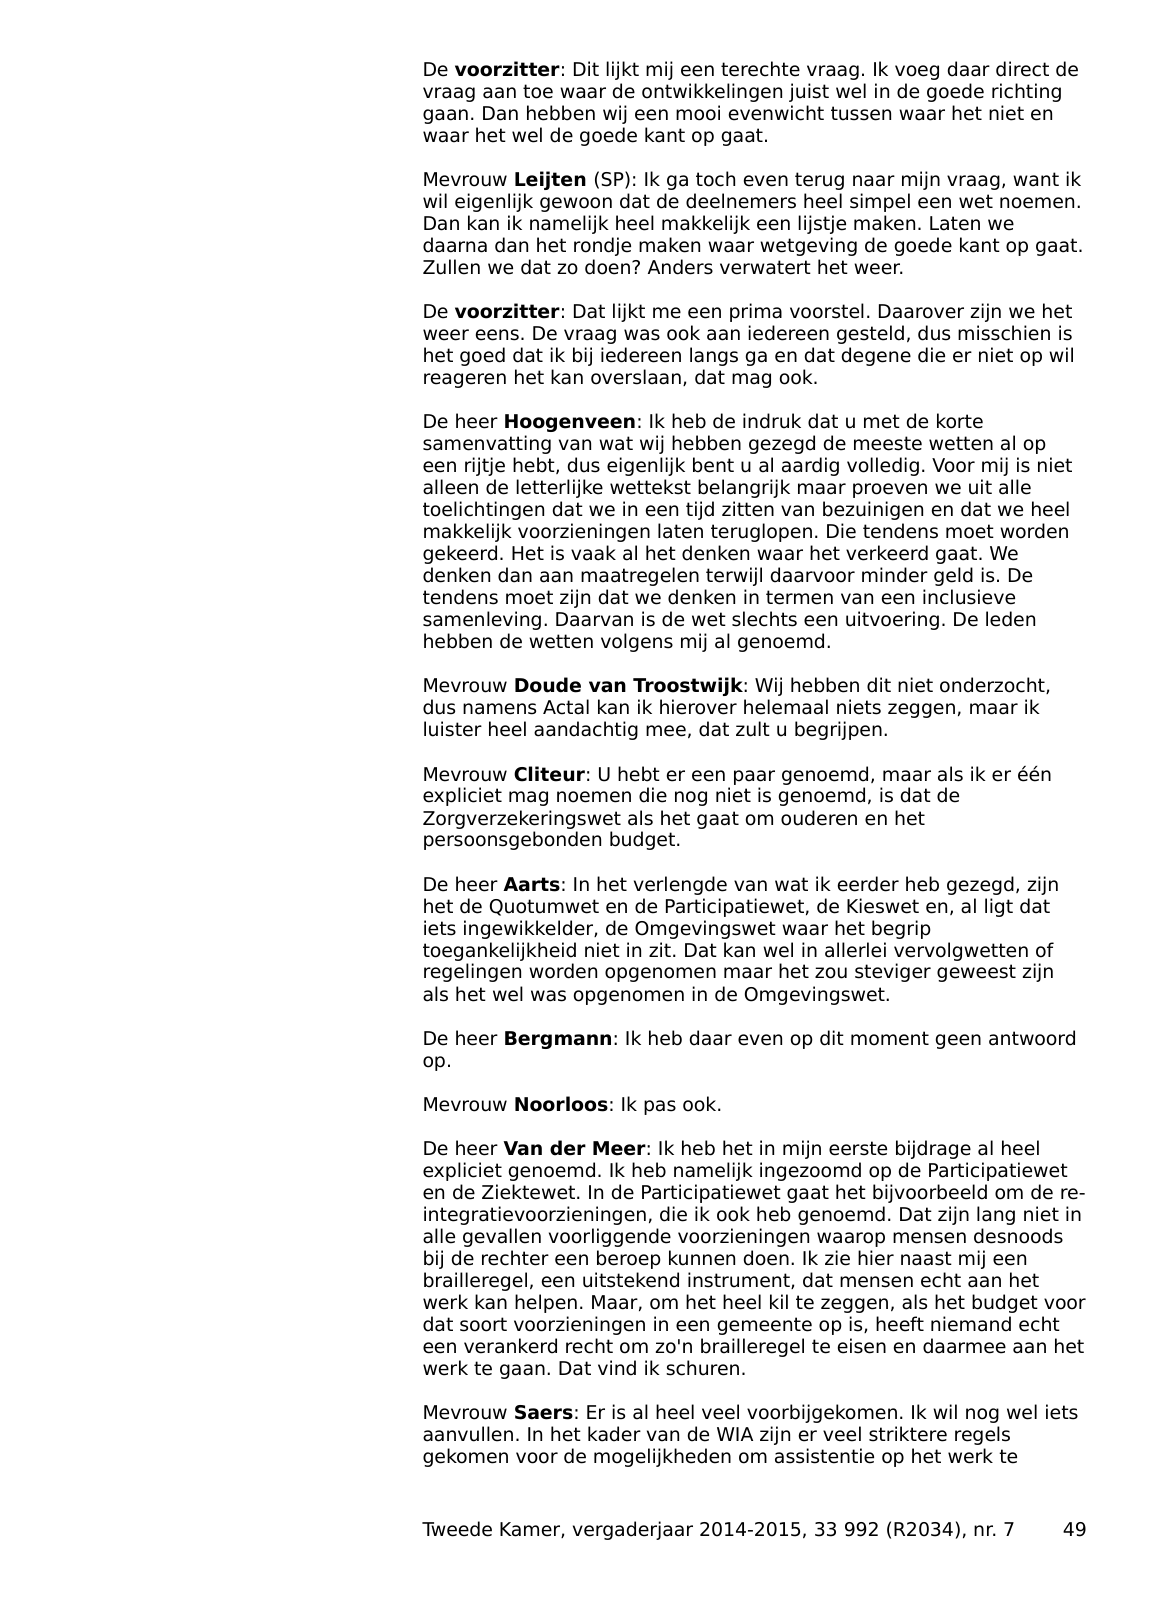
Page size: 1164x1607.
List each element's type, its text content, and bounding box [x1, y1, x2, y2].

text De voorzitter: Dat lijkt me een prima voorstel. Daarover zijn we het weer eens. De vraag was ook aan iedereen gesteld, dus misschien is het goed dat ik bij iedereen langs ga en dat degene die er niet op wil reageren het kan overslaan, dat mag ook. [422, 301, 1087, 389]
text Mevrouw Leijten (SP): Ik ga toch even terug naar mijn vraag, want ik wil eigenlijk gewoon dat de deelnemers heel simpel een wet noemen. Dan kan ik namelijk heel makkelijk een lijstje maken. Laten we daarna dan het rondje maken waar wetgeving de goede kant op gaat. Zullen we dat zo doen? Anders verwatert het weer. [422, 169, 1087, 279]
text Mevrouw Saers: Er is al heel veel voorbijgekomen. Ik wil nog wel iets aanvullen. In het kader van de WIA zijn er veel striktere regels gekomen voor de mogelijkheden om assistentie op het werk te [422, 1402, 1087, 1468]
text De heer Bergmann: Ik heb daar even op dit moment geen antwoord op. [422, 1028, 1087, 1072]
text De heer Aarts: In het verlengde van wat ik eerder heb gezegd, zijn het de Quotumwet en de Participatiewet, de Kieswet en, al ligt dat iets ingewikkelder, de Omgevingswet waar het begrip toegankelijkheid niet in zit. Dat kan wel in allerlei vervolgwetten of regelingen worden opgenomen maar het zou steviger geweest zijn als het wel was opgenomen in de Omgevingswet. [422, 873, 1087, 1005]
text Mevrouw Noorloos: Ik pas ook. [422, 1094, 1087, 1116]
text Mevrouw Cliteur: U hebt er een paar genoemd, maar als ik er één expliciet mag noemen die nog niet is genoemd, is dat de Zorgverzekeringswet als het gaat om ouderen en het persoonsgebonden budget. [422, 763, 1087, 851]
text De heer Hoogenveen: Ik heb de indruk dat u met de korte samenvatting van wat wij hebben gezegd de meeste wetten al op een rijtje hebt, dus eigenlijk bent u al aardig volledig. Voor mij is niet alleen de letterlijke wettekst belangrijk maar proeven we uit alle toelichtingen dat we in een tijd zitten van bezuinigen en dat we heel makkelijk voorzieningen laten teruglopen. Die tendens moet worden gekeerd. Het is vaak al het denken waar het verkeerd gaat. We denken dan aan maatregelen terwijl daarvoor minder geld is. De tendens moet zijn dat we denken in termen van een inclusieve samenleving. Daarvan is de wet slechts een uitvoering. De leden hebben de wetten volgens mij al genoemd. [422, 411, 1087, 653]
text Mevrouw Doude van Troostwijk: Wij hebben dit niet onderzocht, dus namens Actal kan ik hierover helemaal niets zeggen, maar ik luister heel aandachtig mee, dat zult u begrijpen. [422, 675, 1087, 741]
text De voorzitter: Dit lijkt mij een terechte vraag. Ik voeg daar direct de vraag aan toe waar de ontwikkelingen juist wel in de goede richting gaan. Dan hebben wij een mooi evenwicht tussen waar het niet en waar het wel de goede kant op gaat. [422, 59, 1087, 147]
text De heer Van der Meer: Ik heb het in mijn eerste bijdrage al heel expliciet genoemd. Ik heb namelijk ingezoomd op de Participatiewet en de Ziektewet. In de Participatiewet gaat het bijvoorbeeld om de re-integratievoorzieningen, die ik ook heb genoemd. Dat zijn lang niet in alle gevallen voorliggende voorzieningen waarop mensen desnoods bij de rechter een beroep kunnen doen. Ik zie hier naast mij een brailleregel, een uitstekend instrument, dat mensen echt aan het werk kan helpen. Maar, om het heel kil te zeggen, als het budget voor dat soort voorzieningen in een gemeente op is, heeft niemand echt een verankerd recht om zo'n brailleregel te eisen en daarmee aan het werk te gaan. Dat vind ik schuren. [422, 1138, 1087, 1380]
